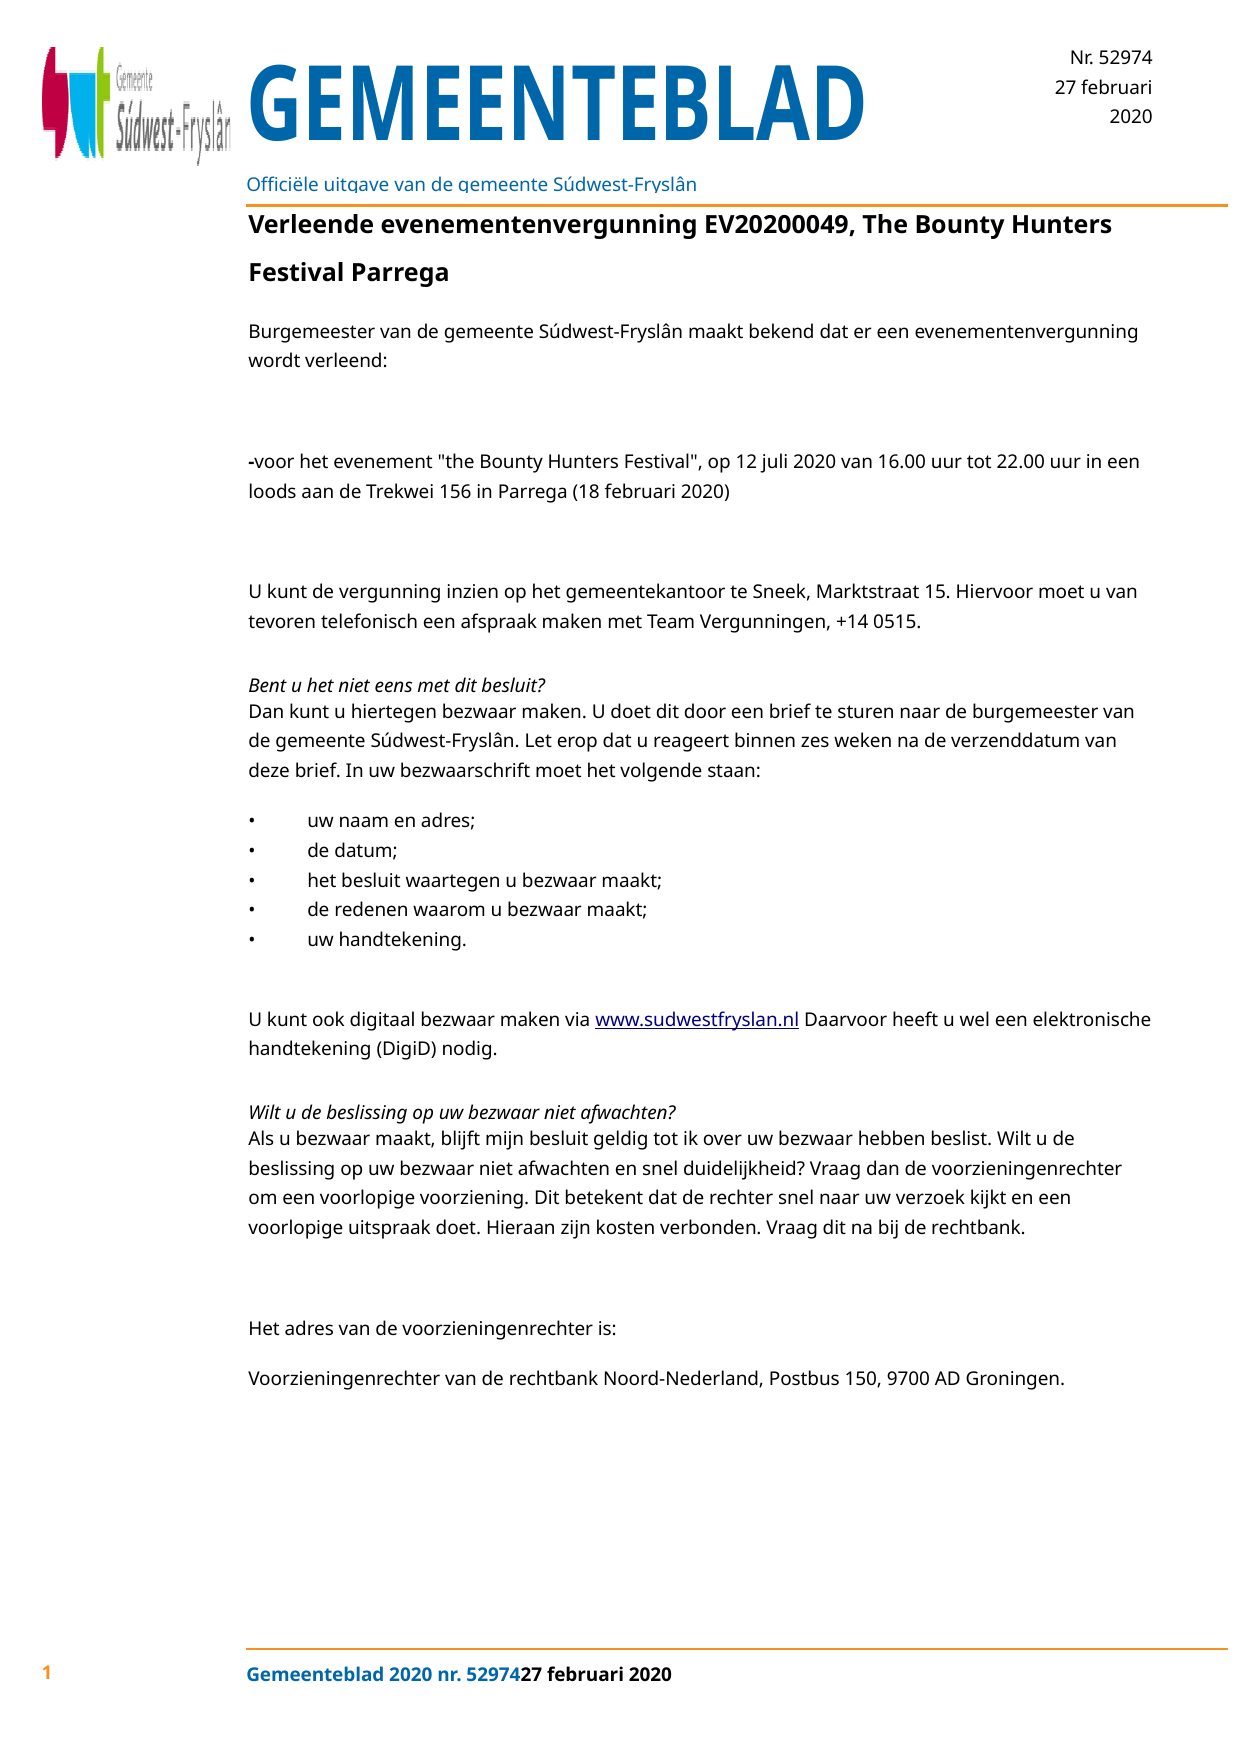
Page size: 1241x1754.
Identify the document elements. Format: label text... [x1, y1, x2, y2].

text -voor het evenement "the Bounty Hunters Festival", op 12 juli 2020 van 16.00 uur tot 22.00 uur in een loods aan de Trekwei 156 in Parrega (18 februari 2020) [248, 448, 1152, 504]
list de datum; [248, 837, 1152, 863]
list de redenen waarom u bezwaar maakt; [248, 896, 1152, 922]
text U kunt ook digitaal bezwaar maken via www.sudwestfryslan.nl Daarvoor heeft u wel een elektronische handtekening (DigiD) nodig. [248, 1006, 1152, 1061]
picture [41, 47, 231, 172]
list uw handtekening. [248, 926, 1152, 952]
text Als u bezwaar maakt, blijft mijn besluit geldig tot ik over uw bezwaar hebben beslist. Wilt u de beslissing op uw bezwaar niet afwachten en snel duidelijkheid? Vraag dan de voorzieningenrechter om een voorlopige voorziening. Dit betekent dat de rechter snel naar uw verzoek kijkt en een voorlopige uitspraak doet. Hieraan zijn kosten verbonden. Vraag dit na bij de rechtbank. [248, 1125, 1152, 1240]
list uw naam en adres; [248, 808, 1152, 833]
text Het adres van de voorzieningenrechter is: [248, 1315, 1152, 1341]
text Verleende evenementenvergunning EV20200049, The Bounty Hunters Festival Parrega [248, 207, 1152, 288]
text Burgemeester van de gemeente Súdwest-Fryslân maakt bekend dat er een evenementenvergunning wordt verleend: [248, 318, 1152, 373]
text Bent u het niet eens met dit besluit? [248, 672, 1152, 698]
text Voorzieningenrechter van de rechtbank Noord-Nederland, Postbus 150, 9700 AD Groningen. [248, 1365, 1152, 1391]
list het besluit waartegen u bezwaar maakt; [248, 867, 1152, 892]
text Dan kunt u hiertegen bezwaar maken. U doet dit door een brief te sturen naar de burgemeester van de gemeente Súdwest-Fryslân. Let erop dat u reageert binnen zes weken na de verzenddatum van deze brief. In uw bezwaarschrift moet het volgende staan: [248, 698, 1152, 783]
text Wilt u de beslissing op uw bezwaar niet afwachten? [248, 1099, 1152, 1125]
text U kunt de vergunning inzien op het gemeentekantoor te Sneek, Marktstraat 15. Hiervoor moet u van tevoren telefonisch een afspraak maken met Team Vergunningen, +14 0515. [248, 579, 1152, 634]
